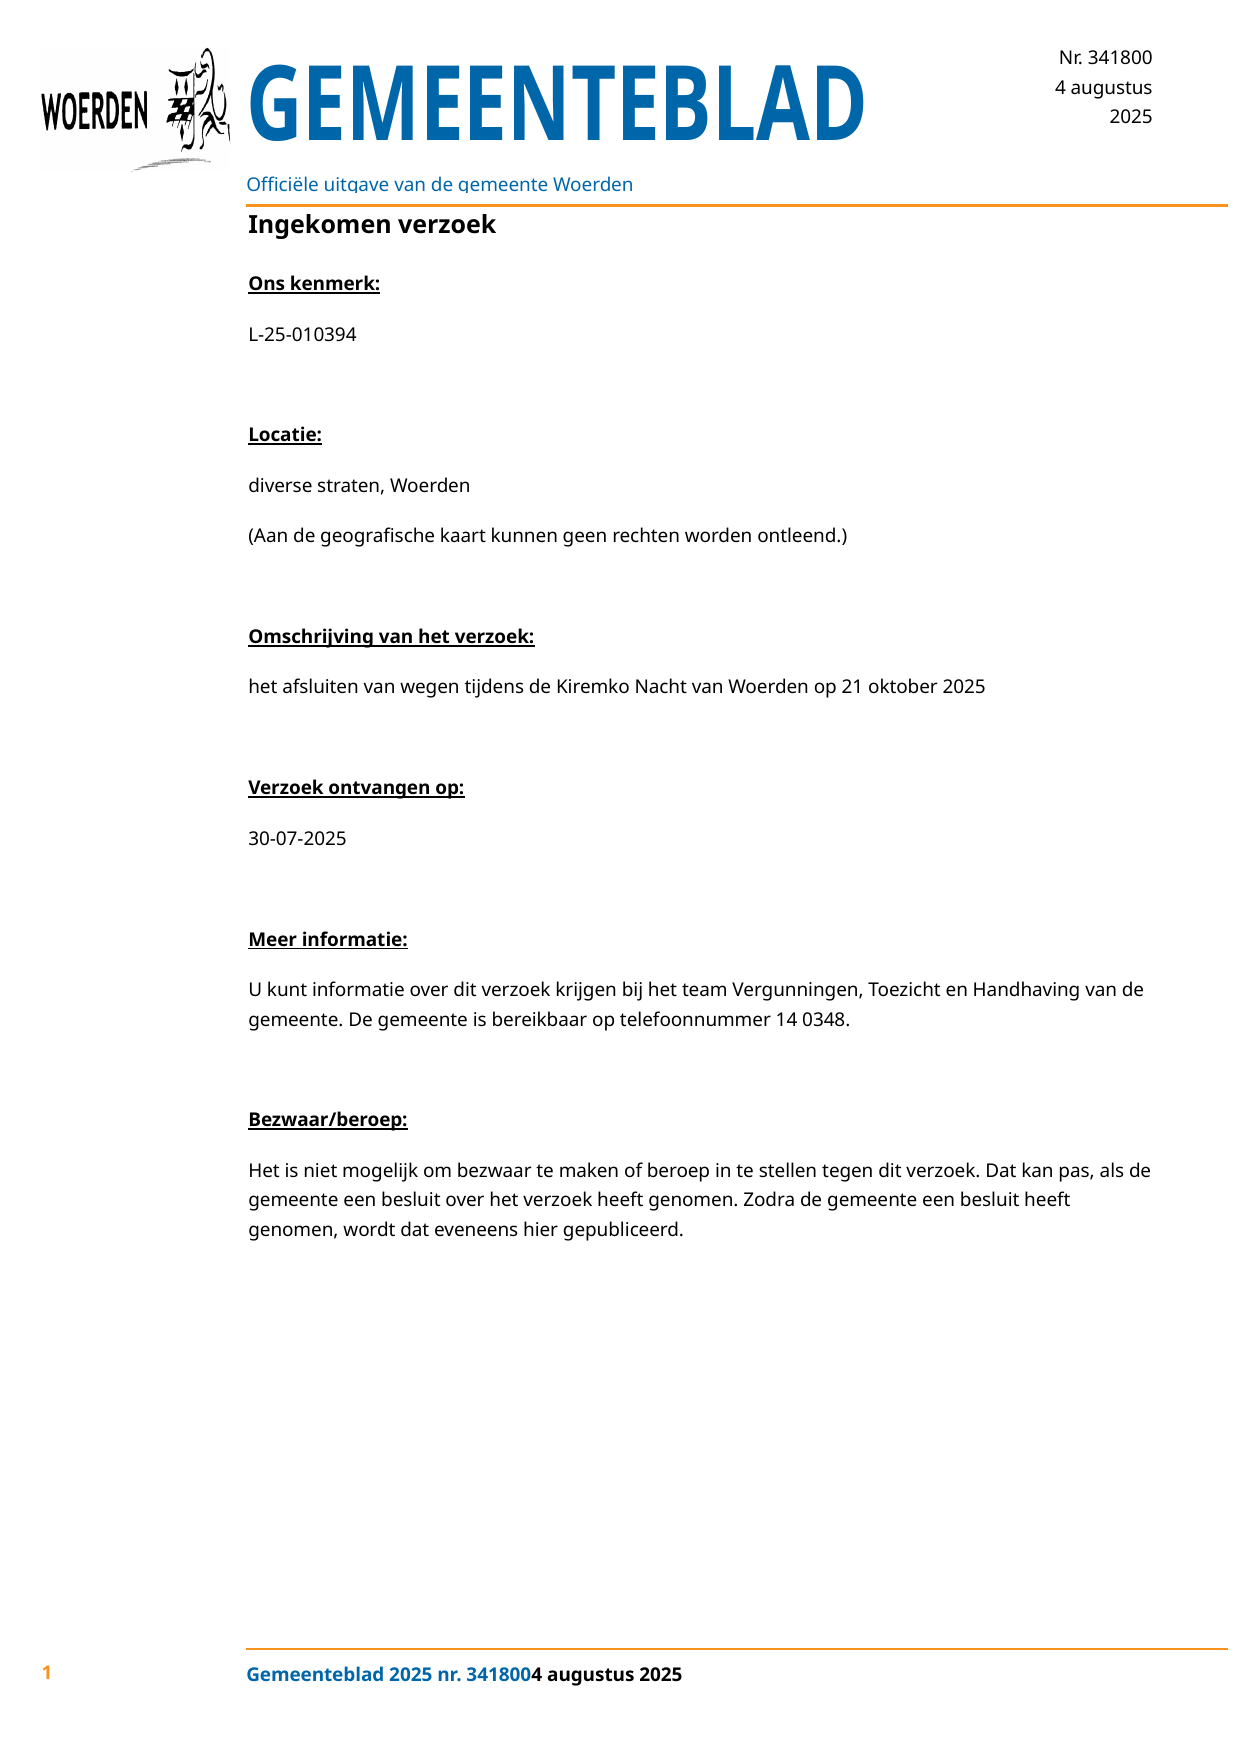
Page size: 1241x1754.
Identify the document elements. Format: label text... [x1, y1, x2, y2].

text diverse straten, Woerden [248, 472, 1152, 498]
text Meer informatie: [248, 926, 1152, 951]
text Ingekomen verzoek [248, 207, 1152, 241]
text 30-07-2025 [248, 825, 1152, 851]
text Omschrijving van het verzoek: [248, 623, 1152, 649]
text het afsluiten van wegen tijdens de Kiremko Nacht van Woerden op 21 oktober 2025 [248, 674, 1152, 699]
text Verzoek ontvangen op: [248, 774, 1152, 800]
text Het is niet mogelijk om bezwaar te maken of beroep in te stellen tegen dit verzoek. Dat kan pas, als de gemeente een besluit over het verzoek heeft genomen. Zodra de gemeente een besluit heeft genomen, wordt dat eveneens hier gepubliceerd. [248, 1157, 1152, 1242]
picture [41, 47, 231, 172]
text Bezwaar/beroep: [248, 1107, 1152, 1132]
text Locatie: [248, 422, 1152, 447]
text U kunt informatie over dit verzoek krijgen bij het team Vergunningen, Toezicht en Handhaving van de gemeente. De gemeente is bereikbaar op telefoonnummer 14 0348. [248, 976, 1152, 1031]
text Ons kenmerk: [248, 270, 1152, 296]
text L-25-010394 [248, 321, 1152, 346]
text (Aan de geografische kaart kunnen geen rechten worden ontleend.) [248, 522, 1152, 548]
